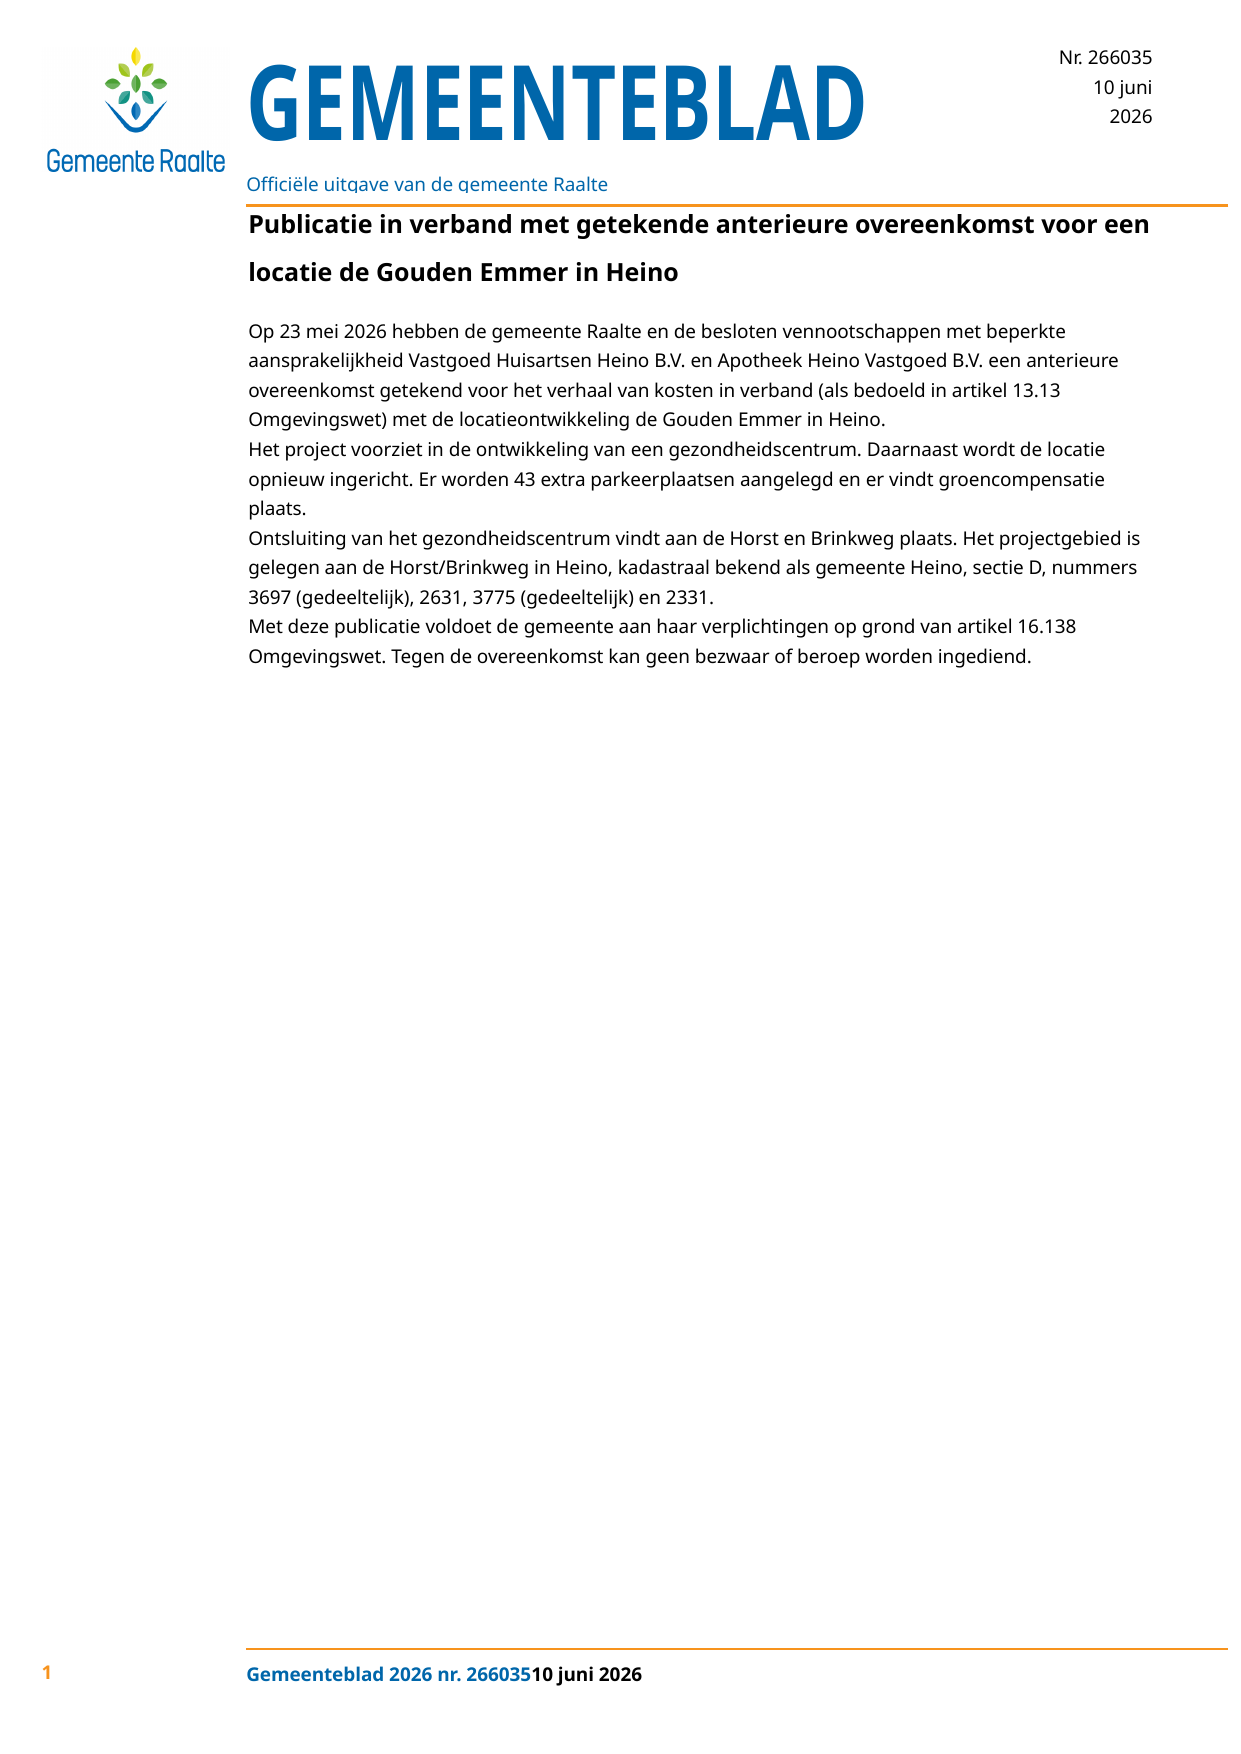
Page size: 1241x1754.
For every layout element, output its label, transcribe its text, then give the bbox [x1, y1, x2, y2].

picture [41, 47, 231, 172]
text Met deze publicatie voldoet de gemeente aan haar verplichtingen op grond van artikel 16.138 Omgevingswet. Tegen de overeenkomst kan geen bezwaar of beroep worden ingediend. [248, 614, 1152, 669]
text Het project voorziet in de ontwikkeling van een gezondheidscentrum. Daarnaast wordt de locatie opnieuw ingericht. Er worden 43 extra parkeerplaatsen aangelegd en er vindt groencompensatie plaats. [248, 436, 1152, 521]
text Op 23 mei 2026 hebben de gemeente Raalte en de besloten vennootschappen met beperkte aansprakelijkheid Vastgoed Huisartsen Heino B.V. en Apotheek Heino Vastgoed B.V. een anterieure overeenkomst getekend voor het verhaal van kosten in verband (als bedoeld in artikel 13.13 Omgevingswet) met de locatieontwikkeling de Gouden Emmer in Heino. [248, 318, 1152, 432]
text Publicatie in verband met getekende anterieure overeenkomst voor een locatie de Gouden Emmer in Heino [248, 207, 1152, 288]
text Ontsluiting van het gezondheidscentrum vindt aan de Horst en Brinkweg plaats. Het projectgebied is gelegen aan de Horst/Brinkweg in Heino, kadastraal bekend als gemeente Heino, sectie D, nummers 3697 (gedeeltelijk), 2631, 3775 (gedeeltelijk) en 2331. [248, 525, 1152, 610]
